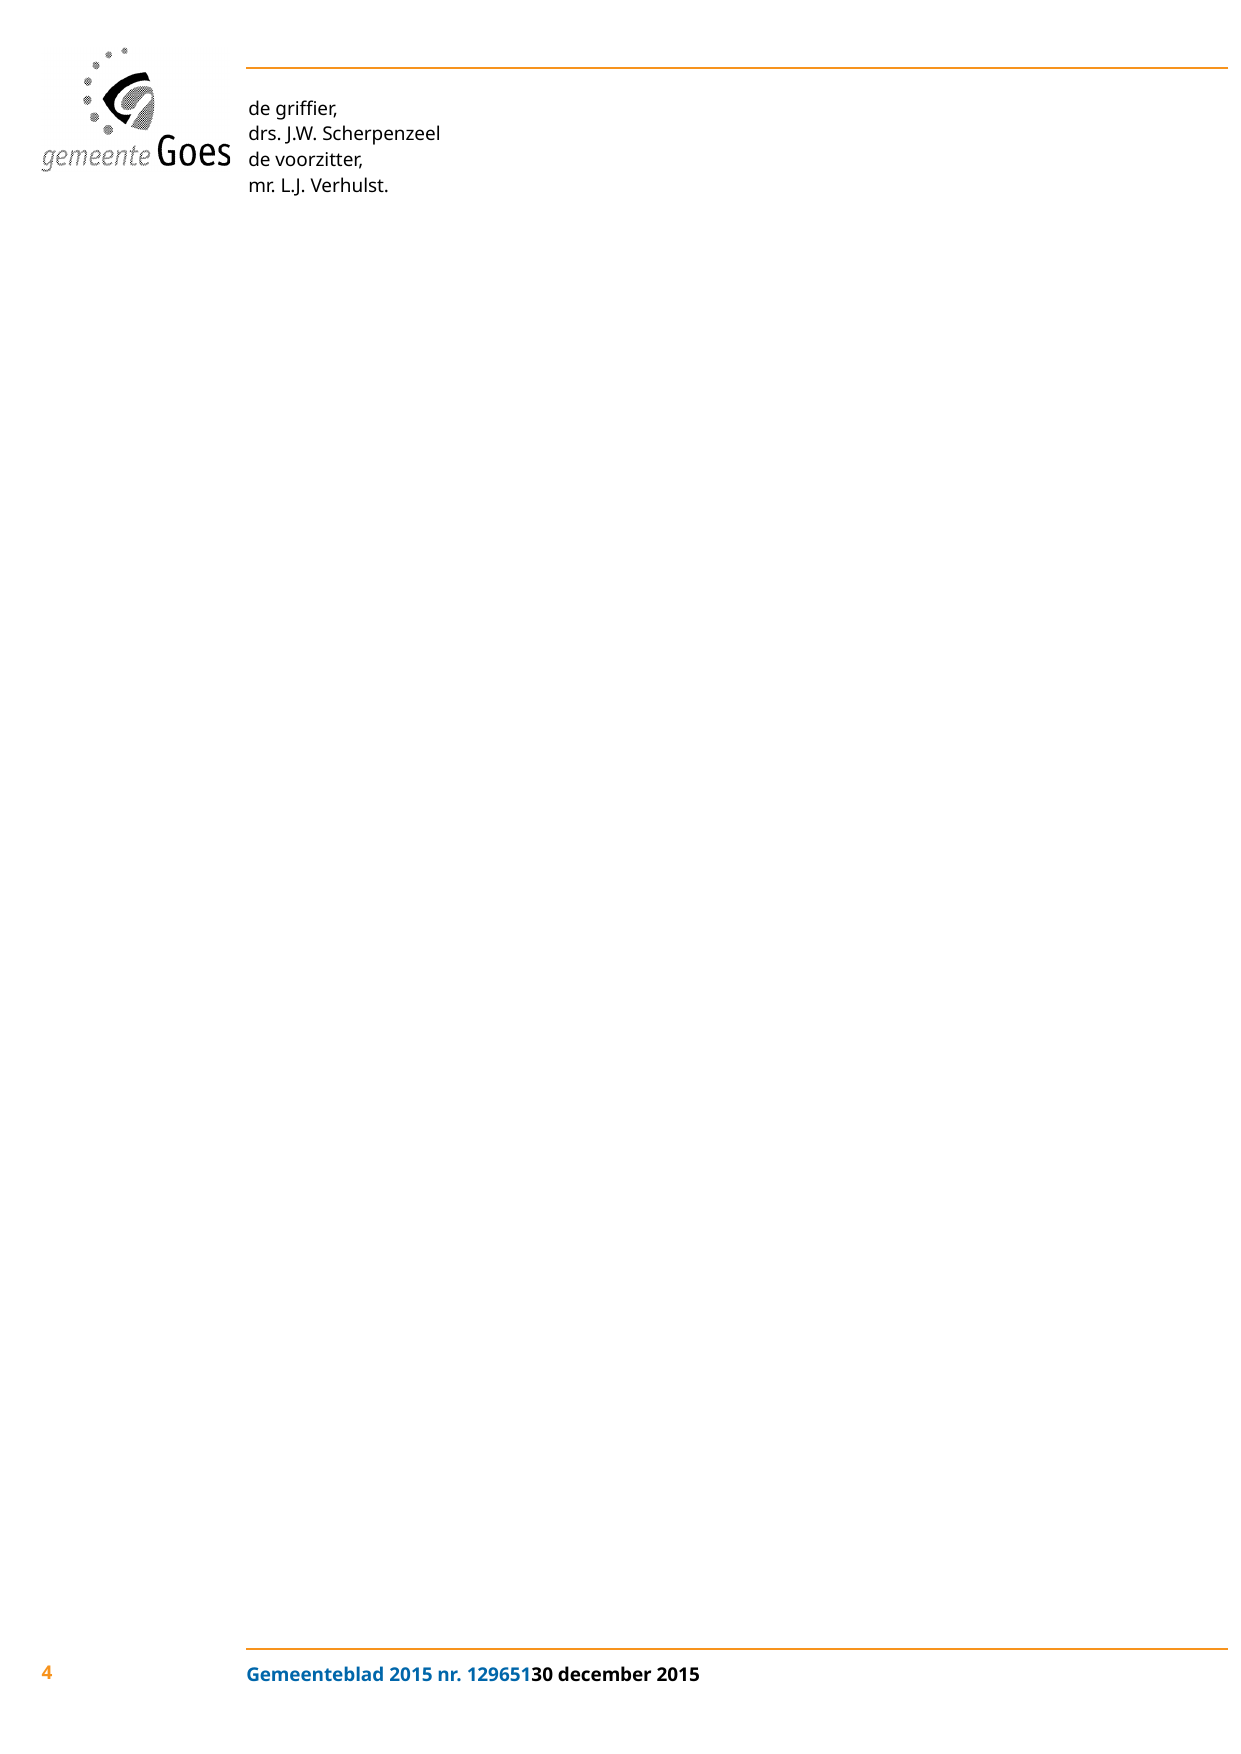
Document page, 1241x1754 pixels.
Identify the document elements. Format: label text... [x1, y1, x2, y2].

text de griffier, [248, 95, 1152, 121]
text mr. L.J. Verhulst. [248, 172, 1152, 198]
text drs. J.W. Scherpenzeel [248, 121, 1152, 146]
text de voorzitter, [248, 146, 1152, 172]
picture [41, 47, 231, 172]
